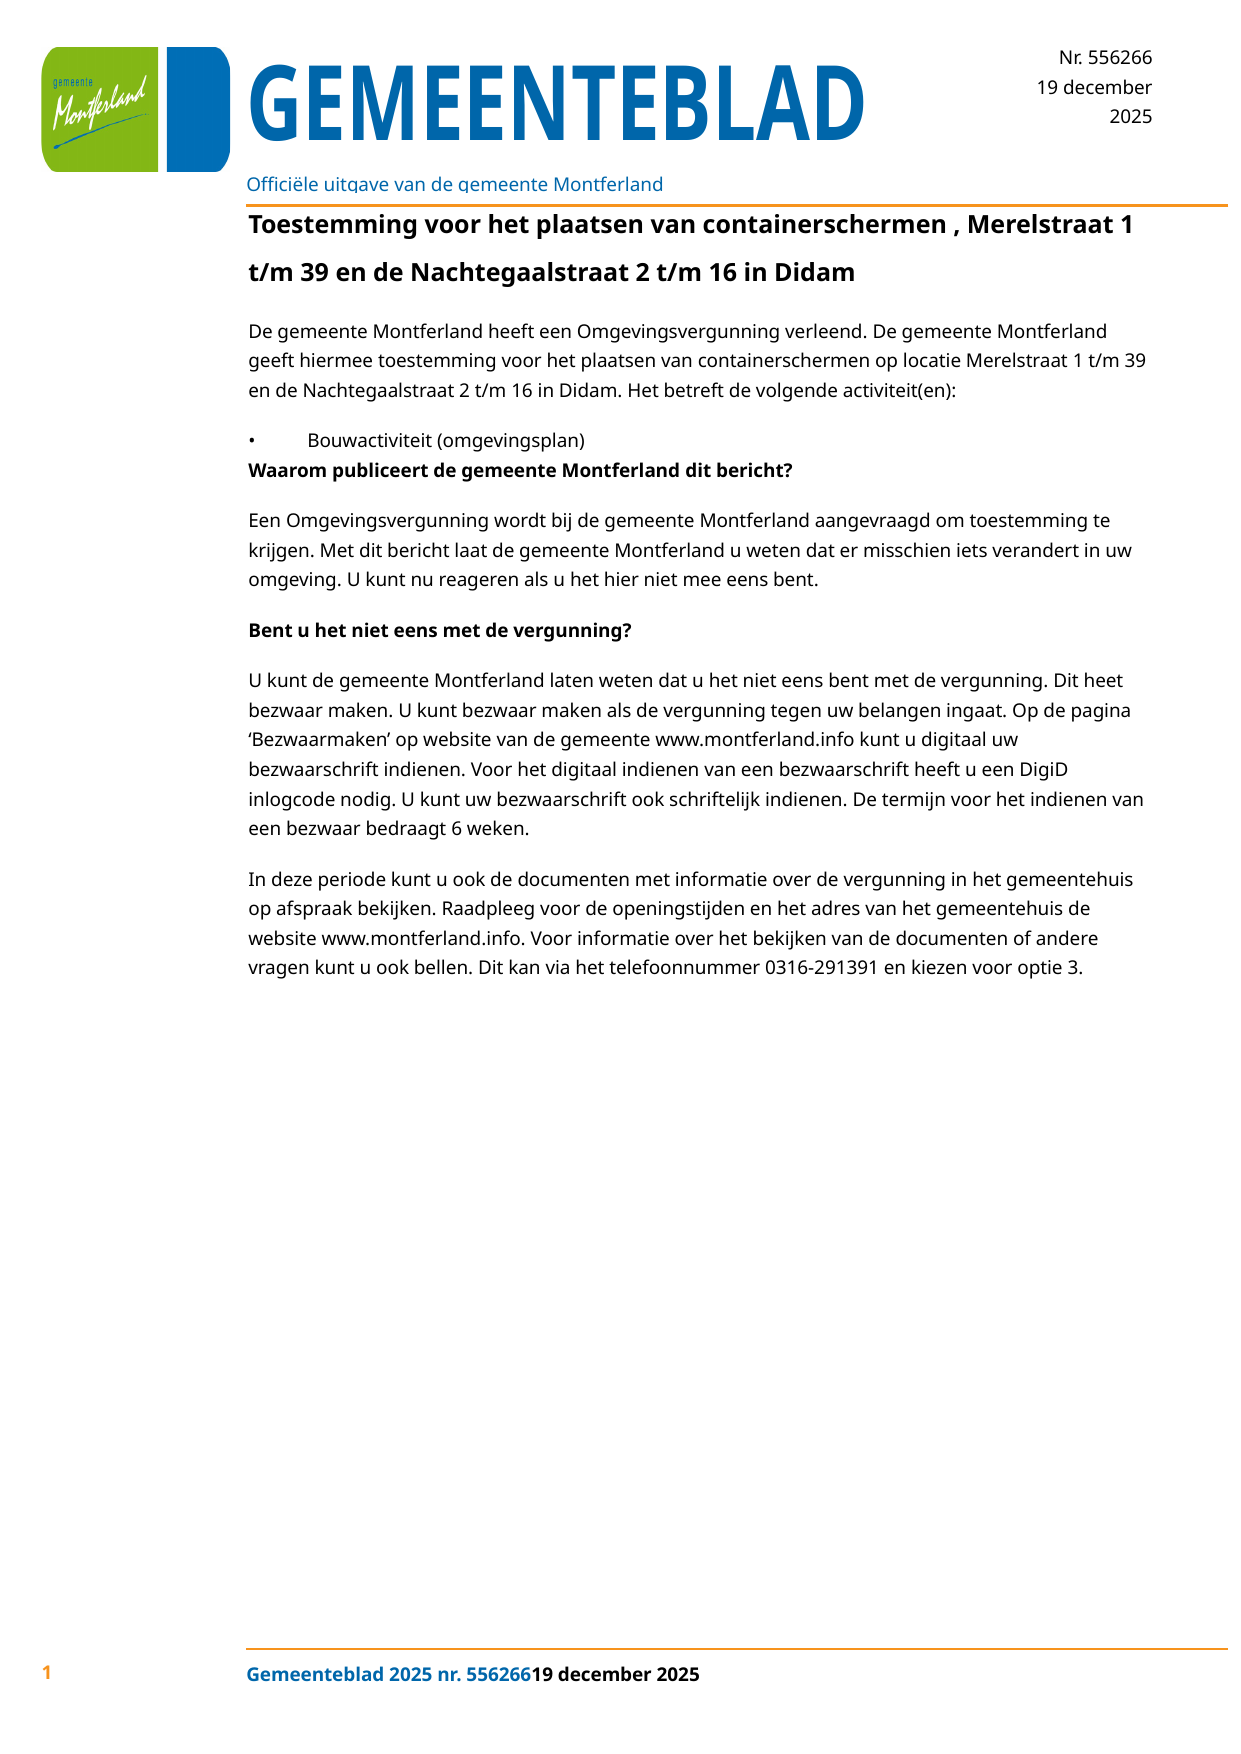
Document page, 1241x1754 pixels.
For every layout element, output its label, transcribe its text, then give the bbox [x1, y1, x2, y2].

text Bent u het niet eens met de vergunning? [248, 617, 1152, 643]
text Een Omgevingsvergunning wordt bij de gemeente Montferland aangevraagd om toestemming te krijgen. Met dit bericht laat de gemeente Montferland u weten dat er misschien iets verandert in uw omgeving. U kunt nu reageren als u het hier niet mee eens bent. [248, 507, 1152, 592]
list Bouwactiviteit (omgevingsplan) [248, 427, 1152, 453]
text Waarom publiceert de gemeente Montferland dit bericht? [248, 457, 1152, 483]
picture [41, 47, 231, 172]
text Toestemming voor het plaatsen van containerschermen , Merelstraat 1 t/m 39 en de Nachtegaalstraat 2 t/m 16 in Didam [248, 207, 1152, 288]
text U kunt de gemeente Montferland laten weten dat u het niet eens bent met de vergunning. Dit heet bezwaar maken. U kunt bezwaar maken als de vergunning tegen uw belangen ingaat. Op de pagina ‘Bezwaarmaken’ op website van de gemeente www.montferland.info kunt u digitaal uw bezwaarschrift indienen. Voor het digitaal indienen van een bezwaarschrift heeft u een DigiD inlogcode nodig. U kunt uw bezwaarschrift ook schriftelijk indienen. De termijn voor het indienen van een bezwaar bedraagt 6 weken. [248, 667, 1152, 841]
text De gemeente Montferland heeft een Omgevingsvergunning verleend. De gemeente Montferland geeft hiermee toestemming voor het plaatsen van containerschermen op locatie Merelstraat 1 t/m 39 en de Nachtegaalstraat 2 t/m 16 in Didam. Het betreft de volgende activiteit(en): [248, 318, 1152, 403]
text In deze periode kunt u ook de documenten met informatie over de vergunning in het gemeentehuis op afspraak bekijken. Raadpleeg voor de openingstijden en het adres van het gemeentehuis de website www.montferland.info. Voor informatie over het bekijken van de documenten of andere vragen kunt u ook bellen. Dit kan via het telefoonnummer 0316-291391 en kiezen voor optie 3. [248, 866, 1152, 980]
